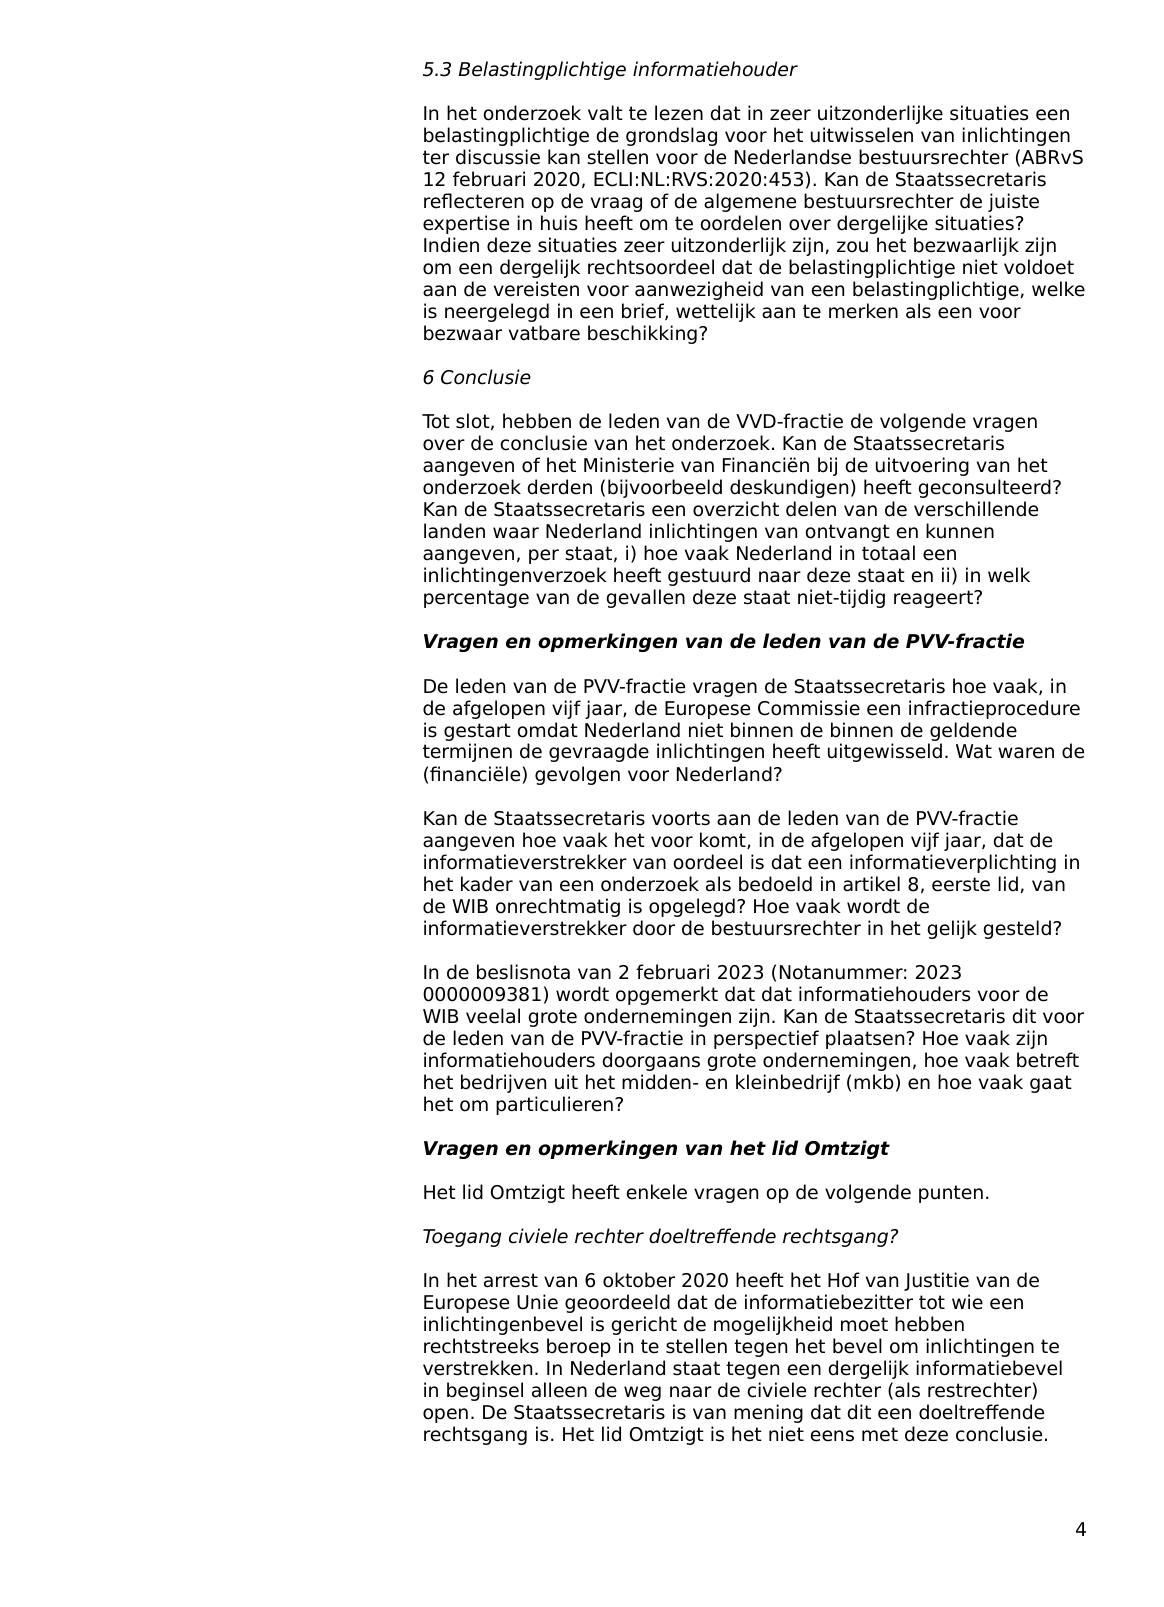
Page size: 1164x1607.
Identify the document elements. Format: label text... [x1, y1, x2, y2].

subtitle 5.3 Belastingplichtige informatiehouder [422, 59, 1087, 81]
text De leden van de PVV-fractie vragen de Staatssecretaris hoe vaak, in de afgelopen vijf jaar, de Europese Commissie een infractieprocedure is gestart omdat Nederland niet binnen de binnen de geldende termijnen de gevraagde inlichtingen heeft uitgewisseld. Wat waren de (financiële) gevolgen voor Nederland? [422, 676, 1087, 785]
subtitle Toegang civiele rechter doeltreffende rechtsgang? [422, 1226, 1087, 1248]
text Het lid Omtzigt heeft enkele vragen op de volgende punten. [422, 1182, 1087, 1204]
text Kan de Staatssecretaris voorts aan de leden van de PVV-fractie aangeven hoe vaak het voor komt, in de afgelopen vijf jaar, dat de informatieverstrekker van oordeel is dat een informatieverplichting in het kader van een onderzoek als bedoeld in artikel 8, eerste lid, van de WIB onrechtmatig is opgelegd? Hoe vaak wordt de informatieverstrekker door de bestuursrechter in het gelijk gesteld? [422, 808, 1087, 939]
text In het onderzoek valt te lezen dat in zeer uitzonderlijke situaties een belastingplichtige de grondslag voor het uitwisselen van inlichtingen ter discussie kan stellen voor de Nederlandse bestuursrechter (ABRvS 12 februari 2020, ECLI:NL:RVS:2020:453). Kan de Staatssecretaris reflecteren op de vraag of de algemene bestuursrechter de juiste expertise in huis heeft om te oordelen over dergelijke situaties? Indien deze situaties zeer uitzonderlijk zijn, zou het bezwaarlijk zijn om een dergelijk rechtsoordeel dat de belastingplichtige niet voldoet aan de vereisten voor aanwezigheid van een belastingplichtige, welke is neergelegd in een brief, wettelijk aan te merken als een voor bezwaar vatbare beschikking? [422, 103, 1087, 345]
text In de beslisnota van 2 februari 2023 (Notanummer: 2023 0000009381) wordt opgemerkt dat dat informatiehouders voor de WIB veelal grote ondernemingen zijn. Kan de Staatssecretaris dit voor de leden van de PVV-fractie in perspectief plaatsen? Hoe vaak zijn informatiehouders doorgaans grote ondernemingen, hoe vaak betreft het bedrijven uit het midden- en kleinbedrijf (mkb) en hoe vaak gaat het om particulieren? [422, 962, 1087, 1116]
subtitle 6 Conclusie [422, 367, 1087, 389]
text Tot slot, hebben de leden van de VVD-fractie de volgende vragen over de conclusie van het onderzoek. Kan de Staatssecretaris aangeven of het Ministerie van Financiën bij de uitvoering van het onderzoek derden (bijvoorbeeld deskundigen) heeft geconsulteerd? Kan de Staatssecretaris een overzicht delen van de verschillende landen waar Nederland inlichtingen van ontvangt en kunnen aangeven, per staat, i) hoe vaak Nederland in totaal een inlichtingenverzoek heeft gestuurd naar deze staat en ii) in welk percentage van de gevallen deze staat niet-tijdig reageert? [422, 411, 1087, 609]
subtitle Vragen en opmerkingen van het lid Omtzigt [422, 1138, 1087, 1160]
text In het arrest van 6 oktober 2020 heeft het Hof van Justitie van de Europese Unie geoordeeld dat de informatiebezitter tot wie een inlichtingenbevel is gericht de mogelijkheid moet hebben rechtstreeks beroep in te stellen tegen het bevel om inlichtingen te verstrekken. In Nederland staat tegen een dergelijk informatiebevel in beginsel alleen de weg naar de civiele rechter (als restrechter) open. De Staatssecretaris is van mening dat dit een doeltreffende rechtsgang is. Het lid Omtzigt is het niet eens met deze conclusie. [422, 1270, 1087, 1446]
subtitle Vragen en opmerkingen van de leden van de PVV-fractie [422, 631, 1087, 653]
